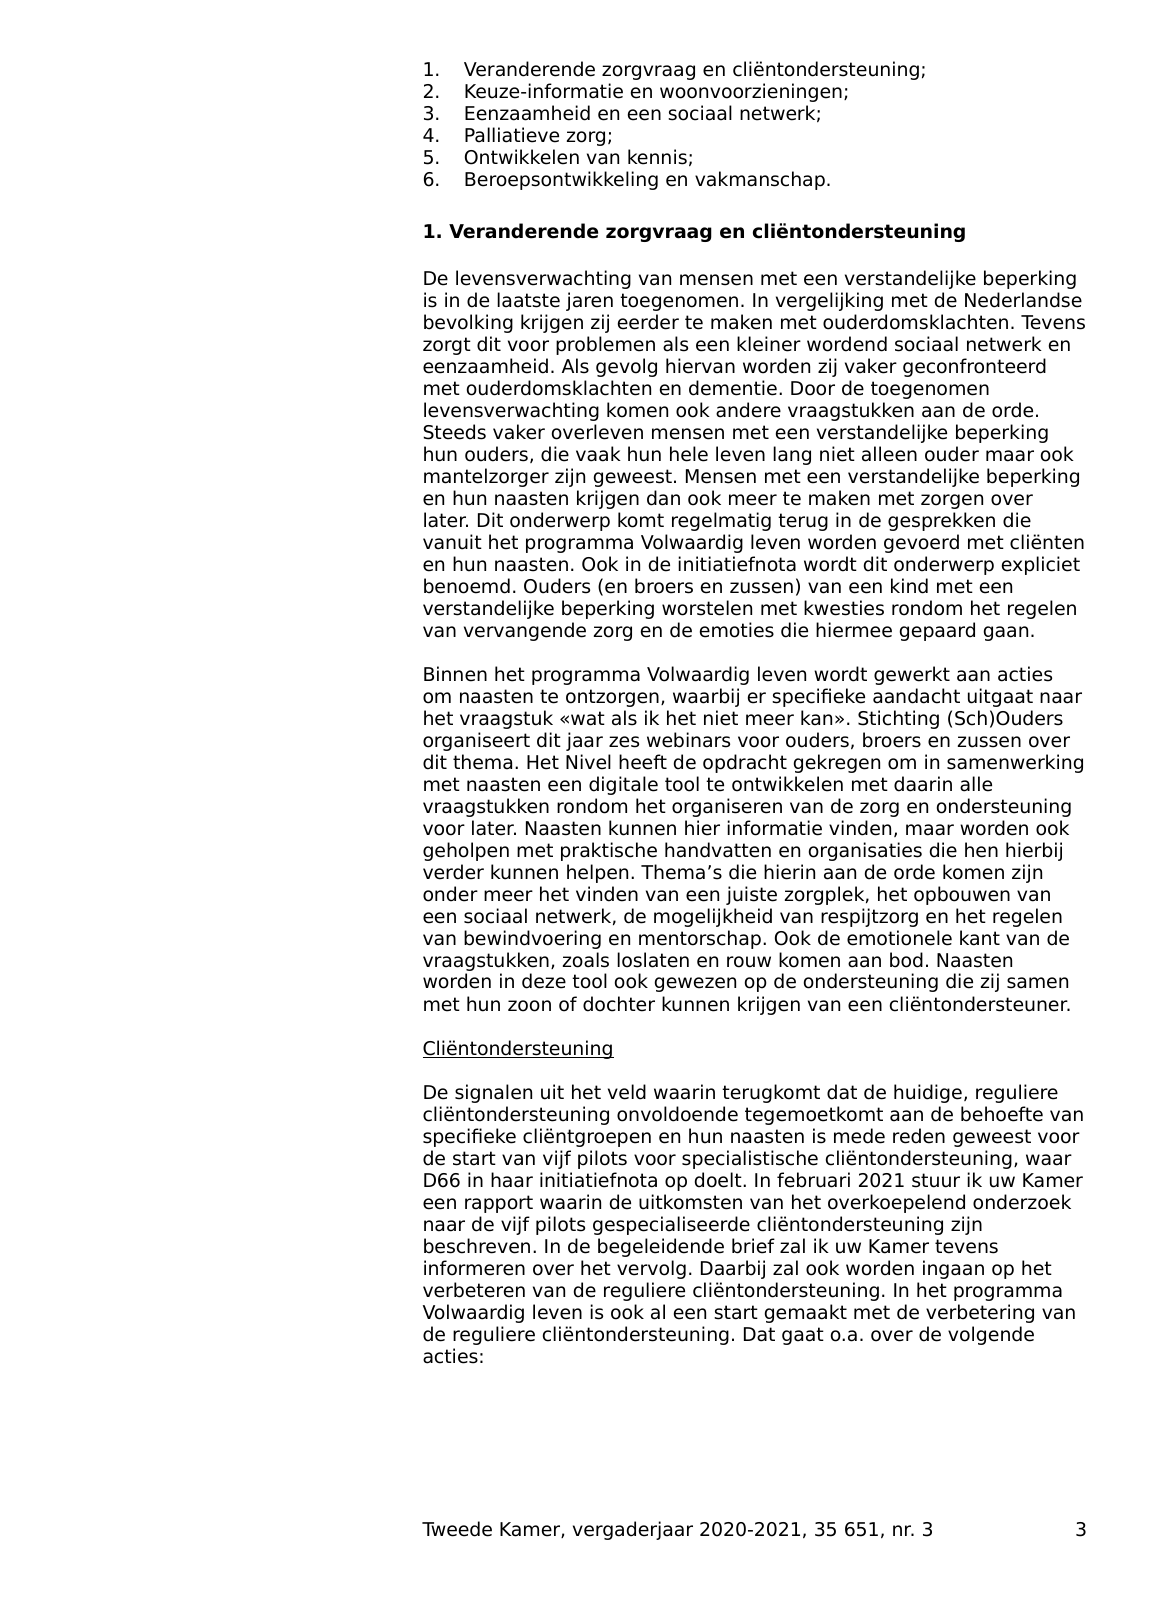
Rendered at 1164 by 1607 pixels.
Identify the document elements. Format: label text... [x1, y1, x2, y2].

subtitle Cliëntondersteuning [422, 1038, 1087, 1059]
text Binnen het programma Volwaardig leven wordt gewerkt aan acties om naasten te ontzorgen, waarbij er specifieke aandacht uitgaat naar het vraagstuk «wat als ik het niet meer kan». Stichting (Sch)Ouders organiseert dit jaar zes webinars voor ouders, broers en zussen over dit thema. Het Nivel heeft de opdracht gekregen om in samenwerking met naasten een digitale tool te ontwikkelen met daarin alle vraagstukken rondom het organiseren van de zorg en ondersteuning voor later. Naasten kunnen hier informatie vinden, maar worden ook geholpen met praktische handvatten en organisaties die hen hierbij verder kunnen helpen. Thema’s die hierin aan de orde komen zijn onder meer het vinden van een juiste zorgplek, het opbouwen van een sociaal netwerk, de mogelijkheid van respijtzorg en het regelen van bewindvoering en mentorschap. Ook de emotionele kant van de vraagstukken, zoals loslaten en rouw komen aan bod. Naasten worden in deze tool ook gewezen op de ondersteuning die zij samen met hun zoon of dochter kunnen krijgen van een cliëntondersteuner. [422, 664, 1087, 1015]
text 3. Eenzaamheid en een sociaal netwerk; [422, 103, 1087, 125]
text 2. Keuze-informatie en woonvoorzieningen; [422, 81, 1087, 103]
text 5. Ontwikkelen van kennis; [422, 147, 1087, 169]
text 1. Veranderende zorgvraag en cliëntondersteuning; [422, 59, 1087, 81]
text 6. Beroepsontwikkeling en vakmanschap. [422, 169, 1087, 191]
text De levensverwachting van mensen met een verstandelijke beperking is in de laatste jaren toegenomen. In vergelijking met de Nederlandse bevolking krijgen zij eerder te maken met ouderdomsklachten. Tevens zorgt dit voor problemen als een kleiner wordend sociaal netwerk en eenzaamheid. Als gevolg hiervan worden zij vaker geconfronteerd met ouderdomsklachten en dementie. Door de toegenomen levensverwachting komen ook andere vraagstukken aan de orde. Steeds vaker overleven mensen met een verstandelijke beperking hun ouders, die vaak hun hele leven lang niet alleen ouder maar ook mantelzorger zijn geweest. Mensen met een verstandelijke beperking en hun naasten krijgen dan ook meer te maken met zorgen over later. Dit onderwerp komt regelmatig terug in de gesprekken die vanuit het programma Volwaardig leven worden gevoerd met cliënten en hun naasten. Ook in de initiatiefnota wordt dit onderwerp expliciet benoemd. Ouders (en broers en zussen) van een kind met een verstandelijke beperking worstelen met kwesties rondom het regelen van vervangende zorg en de emoties die hiermee gepaard gaan. [422, 268, 1087, 642]
text 4. Palliatieve zorg; [422, 125, 1087, 147]
subtitle 1. Veranderende zorgvraag en cliëntondersteuning [422, 221, 1087, 243]
text De signalen uit het veld waarin terugkomt dat de huidige, reguliere cliëntondersteuning onvoldoende tegemoetkomt aan de behoefte van specifieke cliëntgroepen en hun naasten is mede reden geweest voor de start van vijf pilots voor specialistische cliëntondersteuning, waar D66 in haar initiatiefnota op doelt. In februari 2021 stuur ik uw Kamer een rapport waarin de uitkomsten van het overkoepelend onderzoek naar de vijf pilots gespecialiseerde cliëntondersteuning zijn beschreven. In de begeleidende brief zal ik uw Kamer tevens informeren over het vervolg. Daarbij zal ook worden ingaan op het verbeteren van de reguliere cliëntondersteuning. In het programma Volwaardig leven is ook al een start gemaakt met de verbetering van de reguliere cliëntondersteuning. Dat gaat o.a. over de volgende acties: [422, 1082, 1087, 1367]
